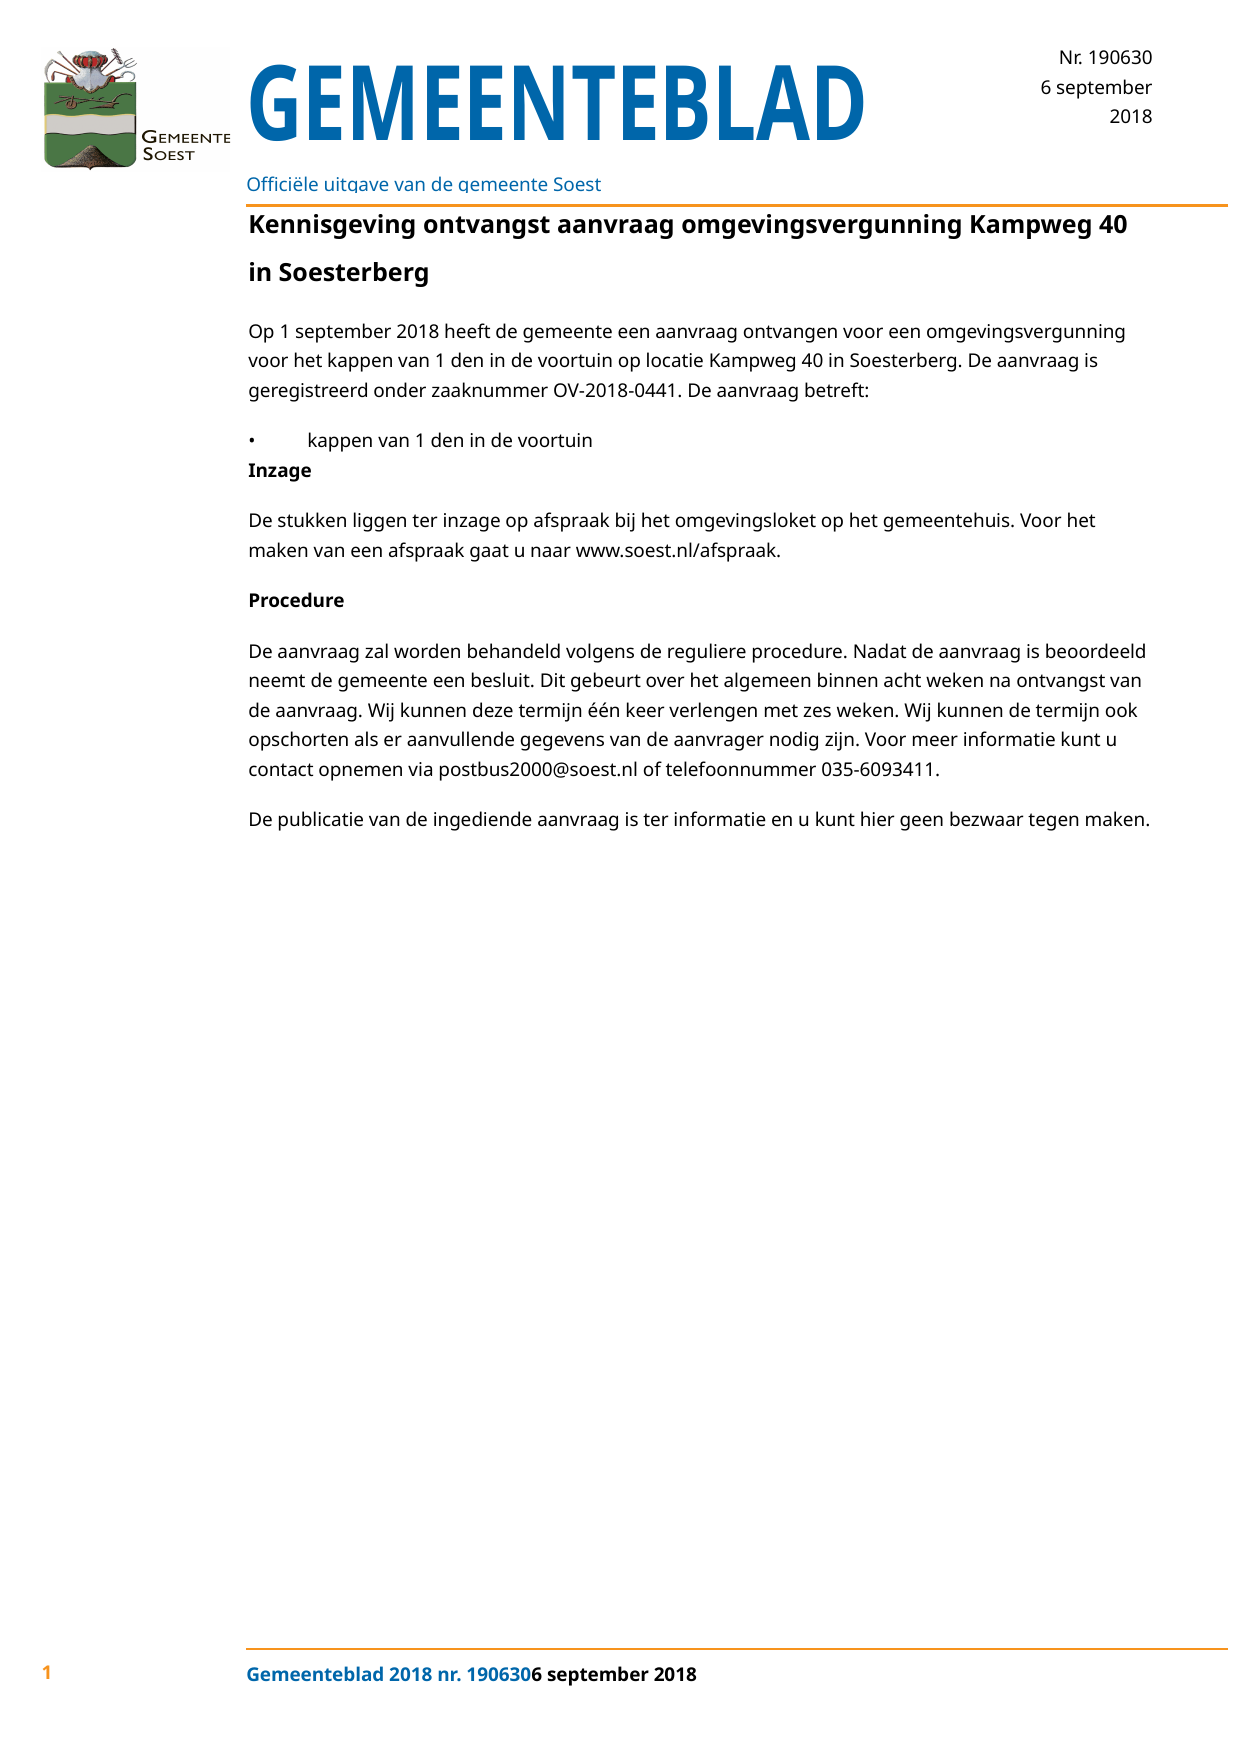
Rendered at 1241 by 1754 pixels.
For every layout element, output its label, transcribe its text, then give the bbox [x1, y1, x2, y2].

list kappen van 1 den in de voortuin [248, 427, 1152, 453]
text De stukken liggen ter inzage op afspraak bij het omgevingsloket op het gemeentehuis. Voor het maken van een afspraak gaat u naar www.soest.nl/afspraak. [248, 507, 1152, 563]
text Op 1 september 2018 heeft de gemeente een aanvraag ontvangen voor een omgevingsvergunning voor het kappen van 1 den in de voortuin op locatie Kampweg 40 in Soesterberg. De aanvraag is geregistreerd onder zaaknummer OV-2018-0441. De aanvraag betreft: [248, 318, 1152, 403]
text De aanvraag zal worden behandeld volgens de reguliere procedure. Nadat de aanvraag is beoordeeld neemt de gemeente een besluit. Dit gebeurt over het algemeen binnen acht weken na ontvangst van de aanvraag. Wij kunnen deze termijn één keer verlengen met zes weken. Wij kunnen de termijn ook opschorten als er aanvullende gegevens van de aanvrager nodig zijn. Voor meer informatie kunt u contact opnemen via postbus2000@soest.nl of telefoonnummer 035-6093411. [248, 638, 1152, 782]
text Kennisgeving ontvangst aanvraag omgevingsvergunning Kampweg 40 in Soesterberg [248, 207, 1152, 288]
picture [41, 47, 231, 172]
text Procedure [248, 587, 1152, 613]
text Inzage [248, 457, 1152, 483]
text De publicatie van de ingediende aanvraag is ter informatie en u kunt hier geen bezwaar tegen maken. [248, 807, 1152, 832]
